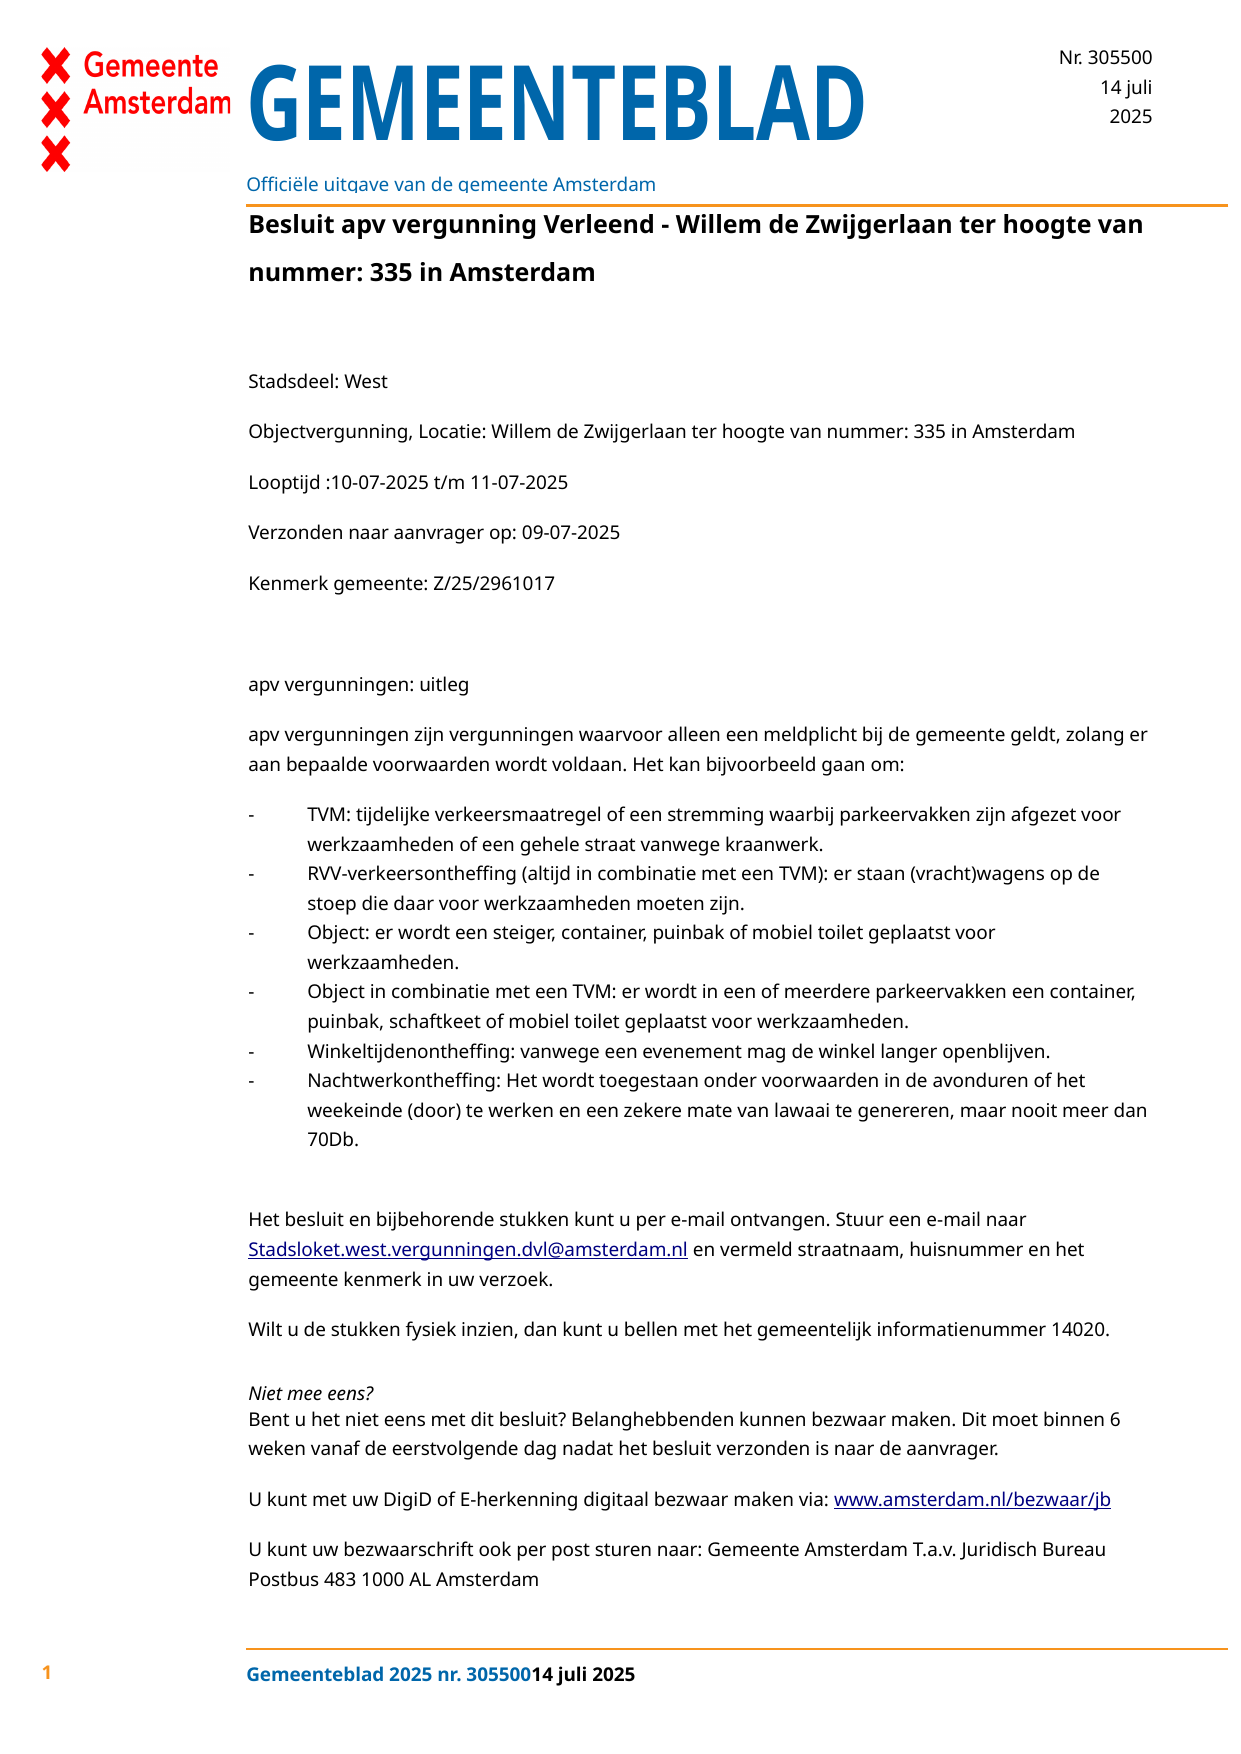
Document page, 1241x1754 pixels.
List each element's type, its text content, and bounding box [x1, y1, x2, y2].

list Winkeltijdenontheffing: vanwege een evenement mag de winkel langer openblijven. [248, 1038, 1152, 1064]
text apv vergunningen zijn vergunningen waarvoor alleen een meldplicht bij de gemeente geldt, zolang er aan bepaalde voorwaarden wordt voldaan. Het kan bijvoorbeeld gaan om: [248, 721, 1152, 777]
text Wilt u de stukken fysiek inzien, dan kunt u bellen met het gemeentelijk informatienummer 14020. [248, 1316, 1152, 1342]
text Objectvergunning, Locatie: Willem de Zwijgerlaan ter hoogte van nummer: 335 in Amsterdam [248, 419, 1152, 444]
list Object in combinatie met een TVM: er wordt in een of meerdere parkeervakken een container, puinbak, schaftkeet of mobiel toilet geplaatst voor werkzaamheden. [248, 979, 1152, 1034]
text apv vergunningen: uitleg [248, 671, 1152, 697]
list TVM: tijdelijke verkeersmaatregel of een stremming waarbij parkeervakken zijn afgezet voor werkzaamheden of een gehele straat vanwege kraanwerk. [248, 801, 1152, 857]
list Object: er wordt een steiger, container, puinbak of mobiel toilet geplaatst voor werkzaamheden. [248, 919, 1152, 975]
text Besluit apv vergunning Verleend - Willem de Zwijgerlaan ter hoogte van nummer: 335 in Amsterdam [248, 207, 1152, 288]
text U kunt uw bezwaarschrift ook per post sturen naar: Gemeente Amsterdam T.a.v. Juridisch Bureau Postbus 483 1000 AL Amsterdam [248, 1536, 1152, 1592]
picture [41, 47, 231, 172]
text Verzonden naar aanvrager op: 09-07-2025 [248, 519, 1152, 545]
text Stadsdeel: West [248, 368, 1152, 394]
text U kunt met uw DigiD of E-herkenning digitaal bezwaar maken via: www.amsterdam.nl/bezwaar/jb [248, 1486, 1152, 1512]
text Niet mee eens? [248, 1380, 1152, 1406]
text Bent u het niet eens met dit besluit? Belanghebbenden kunnen bezwaar maken. Dit moet binnen 6 weken vanaf de eerstvolgende dag nadat het besluit verzonden is naar de aanvrager. [248, 1406, 1152, 1461]
text Kenmerk gemeente: Z/25/2961017 [248, 570, 1152, 596]
list Nachtwerkontheffing: Het wordt toegestaan onder voorwaarden in de avonduren of het weekeinde (door) te werken en een zekere mate van lawaai te genereren, maar nooit meer dan 70Db. [248, 1067, 1152, 1152]
list RVV-verkeersontheffing (altijd in combinatie met een TVM): er staan (vracht)wagens op de stoep die daar voor werkzaamheden moeten zijn. [248, 860, 1152, 916]
text Het besluit en bijbehorende stukken kunt u per e-mail ontvangen. Stuur een e-mail naar Stadsloket.west.vergunningen.dvl@amsterdam.nl en vermeld straatnaam, huisnummer en het gemeente kenmerk in uw verzoek. [248, 1207, 1152, 1292]
text Looptijd :10-07-2025 t/m 11-07-2025 [248, 469, 1152, 495]
